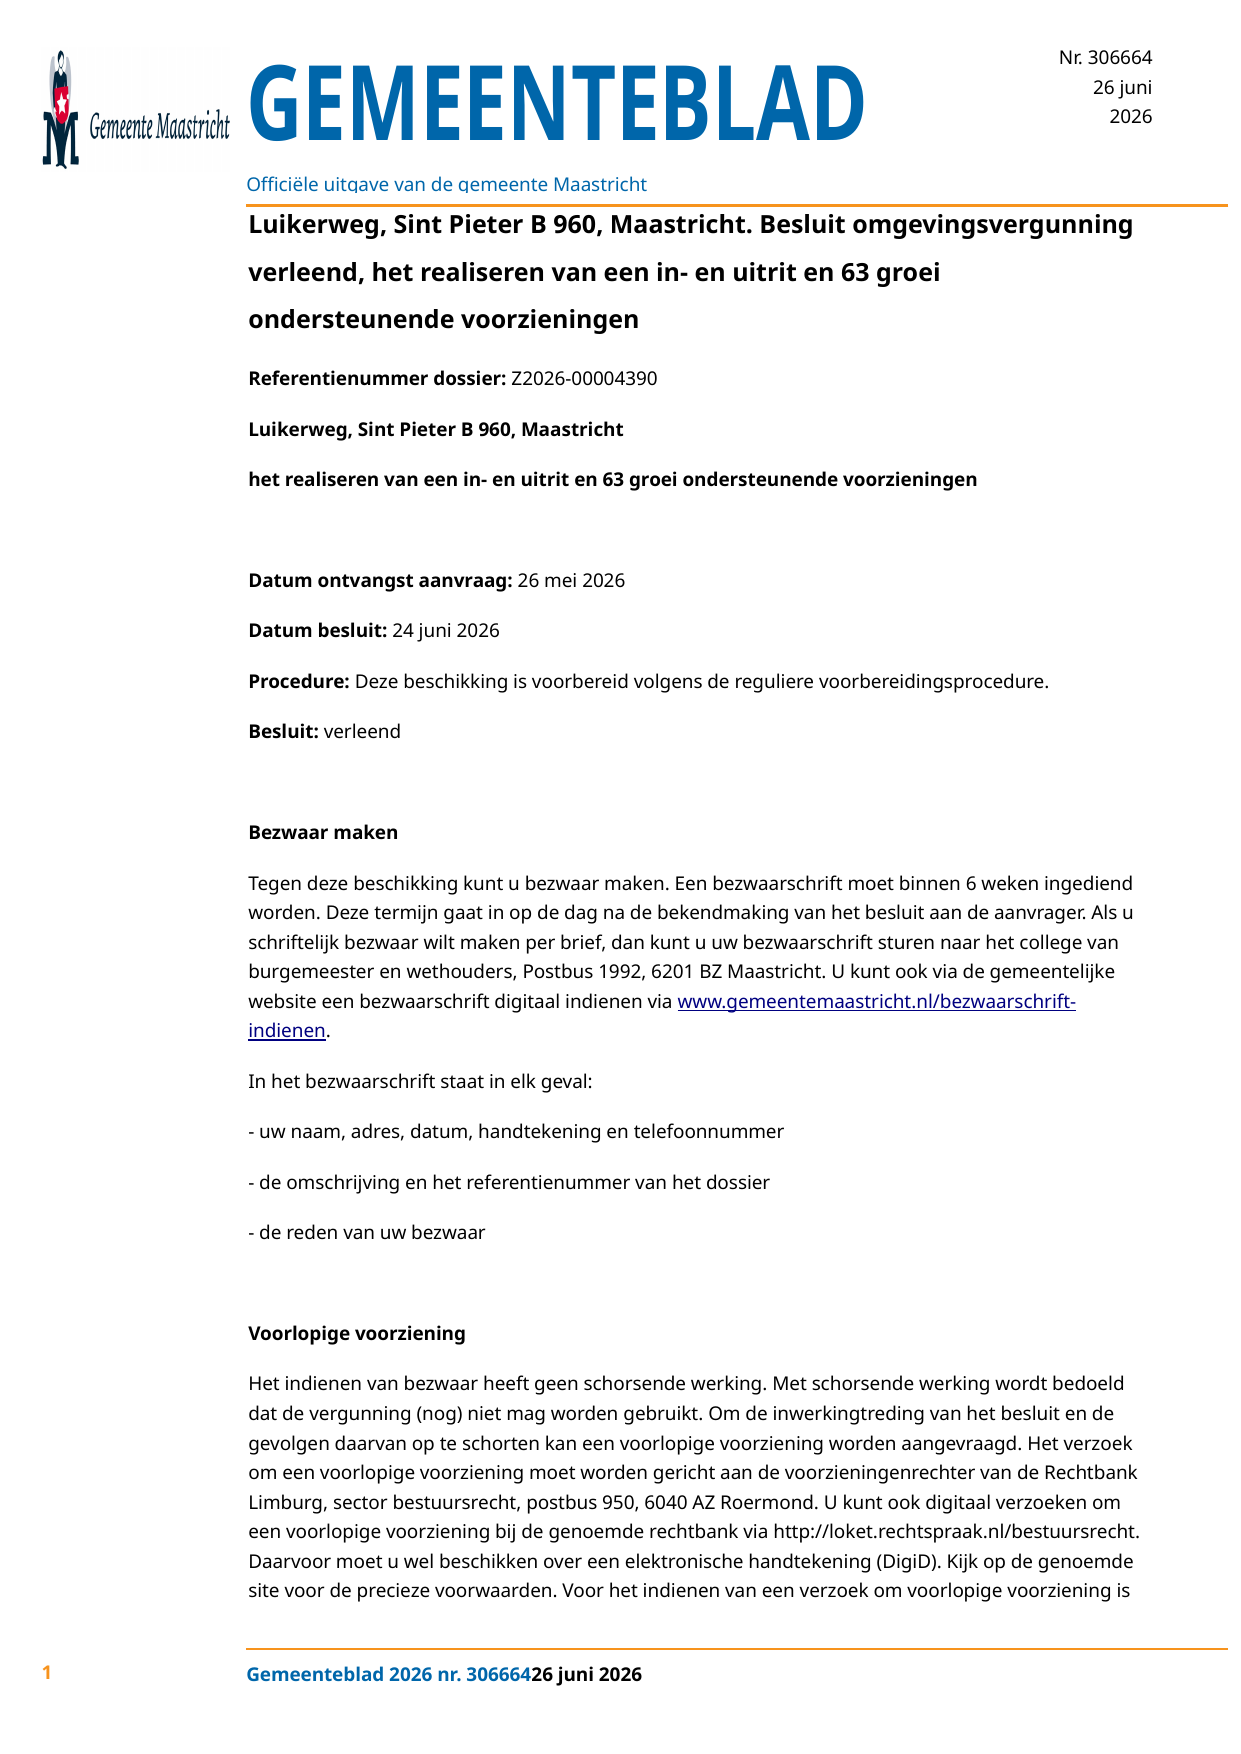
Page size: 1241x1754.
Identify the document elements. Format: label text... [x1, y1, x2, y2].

text Datum besluit: 24 juni 2026 [248, 618, 1152, 643]
text Datum ontvangst aanvraag: 26 mei 2026 [248, 567, 1152, 593]
picture [41, 47, 231, 172]
text Luikerweg, Sint Pieter B 960, Maastricht [248, 416, 1152, 442]
text Luikerweg, Sint Pieter B 960, Maastricht. Besluit omgevingsvergunning verleend, het realiseren van een in- en uitrit en 63 groei ondersteunende voorzieningen [248, 207, 1152, 336]
text Bezwaar maken [248, 819, 1152, 845]
text - de reden van uw bezwaar [248, 1219, 1152, 1245]
text Referentienummer dossier: Z2026-00004390 [248, 366, 1152, 391]
text Procedure: Deze beschikking is voorbereid volgens de reguliere voorbereidingsprocedure. [248, 668, 1152, 694]
text In het bezwaarschrift staat in elk geval: [248, 1068, 1152, 1094]
text - uw naam, adres, datum, handtekening en telefoonnummer [248, 1118, 1152, 1144]
text - de omschrijving en het referentienummer van het dossier [248, 1169, 1152, 1194]
text het realiseren van een in- en uitrit en 63 groei ondersteunende voorzieningen [248, 466, 1152, 492]
text Tegen deze beschikking kunt u bezwaar maken. Een bezwaarschrift moet binnen 6 weken ingediend worden. Deze termijn gaat in op de dag na de bekendmaking van het besluit aan de aanvrager. Als u schriftelijk bezwaar wilt maken per brief, dan kunt u uw bezwaarschrift sturen naar het college van burgemeester en wethouders, Postbus 1992, 6201 BZ Maastricht. U kunt ook via de gemeentelijke website een bezwaarschrift digitaal indienen via www.gemeentemaastricht.nl/bezwaarschrift-indienen. [248, 870, 1152, 1043]
text Besluit: verleend [248, 718, 1152, 744]
text Het indienen van bezwaar heeft geen schorsende werking. Met schorsende werking wordt bedoeld dat de vergunning (nog) niet mag worden gebruikt. Om de inwerkingtreding van het besluit en de gevolgen daarvan op te schorten kan een voorlopige voorziening worden aangevraagd. Het verzoek om een voorlopige voorziening moet worden gericht aan de voorzieningenrechter van de Rechtbank Limburg, sector bestuursrecht, postbus 950, 6040 AZ Roermond. U kunt ook digitaal verzoeken om een voorlopige voorziening bij de genoemde rechtbank via http://loket.rechtspraak.nl/bestuursrecht. Daarvoor moet u wel beschikken over een elektronische handtekening (DigiD). Kijk op de genoemde site voor de precieze voorwaarden. Voor het indienen van een verzoek om voorlopige voorziening is [248, 1371, 1152, 1603]
text Voorlopige voorziening [248, 1320, 1152, 1346]
